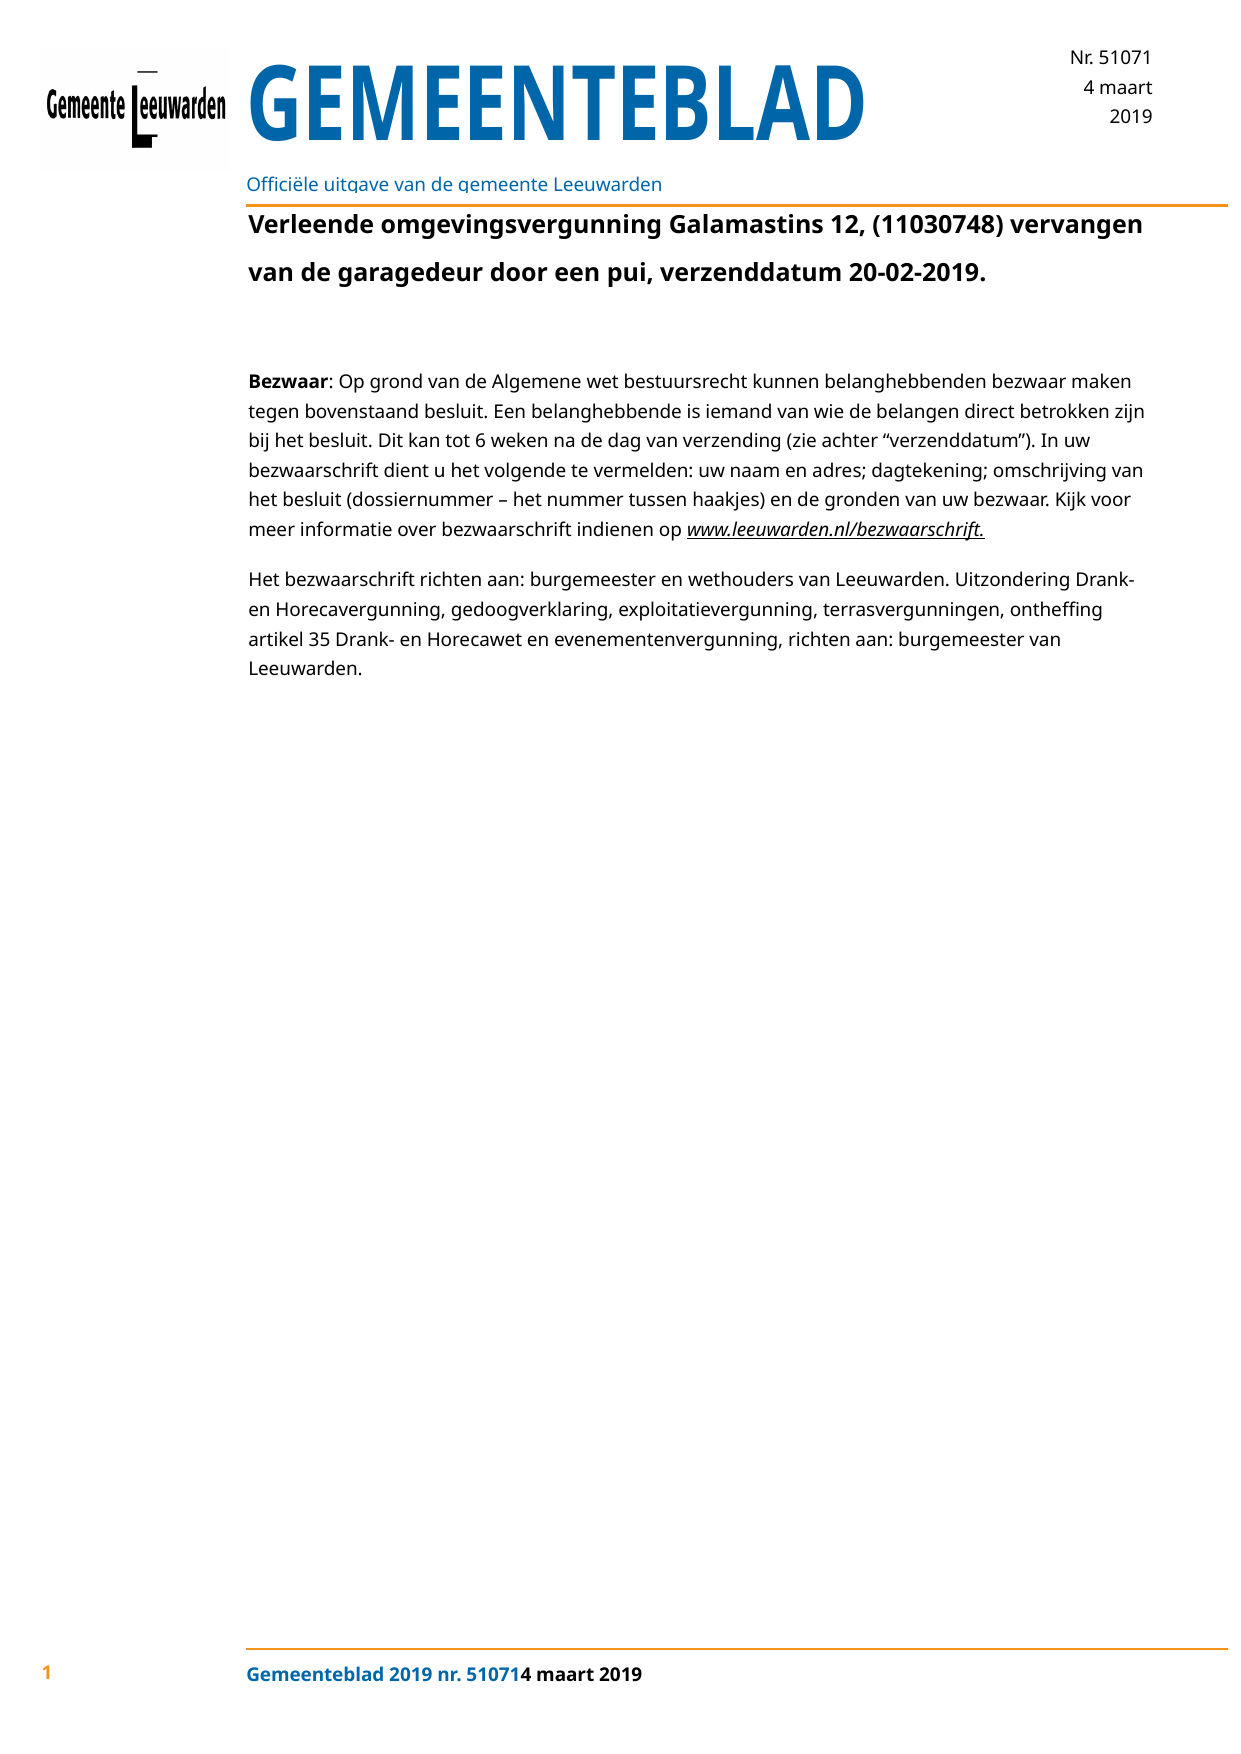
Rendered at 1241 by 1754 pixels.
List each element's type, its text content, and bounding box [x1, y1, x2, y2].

text Verleende omgevingsvergunning Galamastins 12, (11030748) vervangen van de garagedeur door een pui, verzenddatum 20-02-2019. [248, 207, 1152, 288]
text Het bezwaarschrift richten aan: burgemeester en wethouders van Leeuwarden. Uitzondering Drank- en Horecavergunning, gedoogverklaring, exploitatievergunning, terrasvergunningen, ontheffing artikel 35 Drank- en Horecawet en evenementenvergunning, richten aan: burgemeester van Leeuwarden. [248, 567, 1152, 681]
picture [41, 47, 231, 172]
text Bezwaar: Op grond van de Algemene wet bestuursrecht kunnen belanghebbenden bezwaar maken tegen bovenstaand besluit. Een belanghebbende is iemand van wie de belangen direct betrokken zijn bij het besluit. Dit kan tot 6 weken na de dag van verzending (zie achter “verzenddatum”). In uw bezwaarschrift dient u het volgende te vermelden: uw naam en adres; dagtekening; omschrijving van het besluit (dossiernummer – het nummer tussen haakjes) en de gronden van uw bezwaar. Kijk voor meer informatie over bezwaarschrift indienen op www.leeuwarden.nl/bezwaarschrift. [248, 368, 1152, 542]
